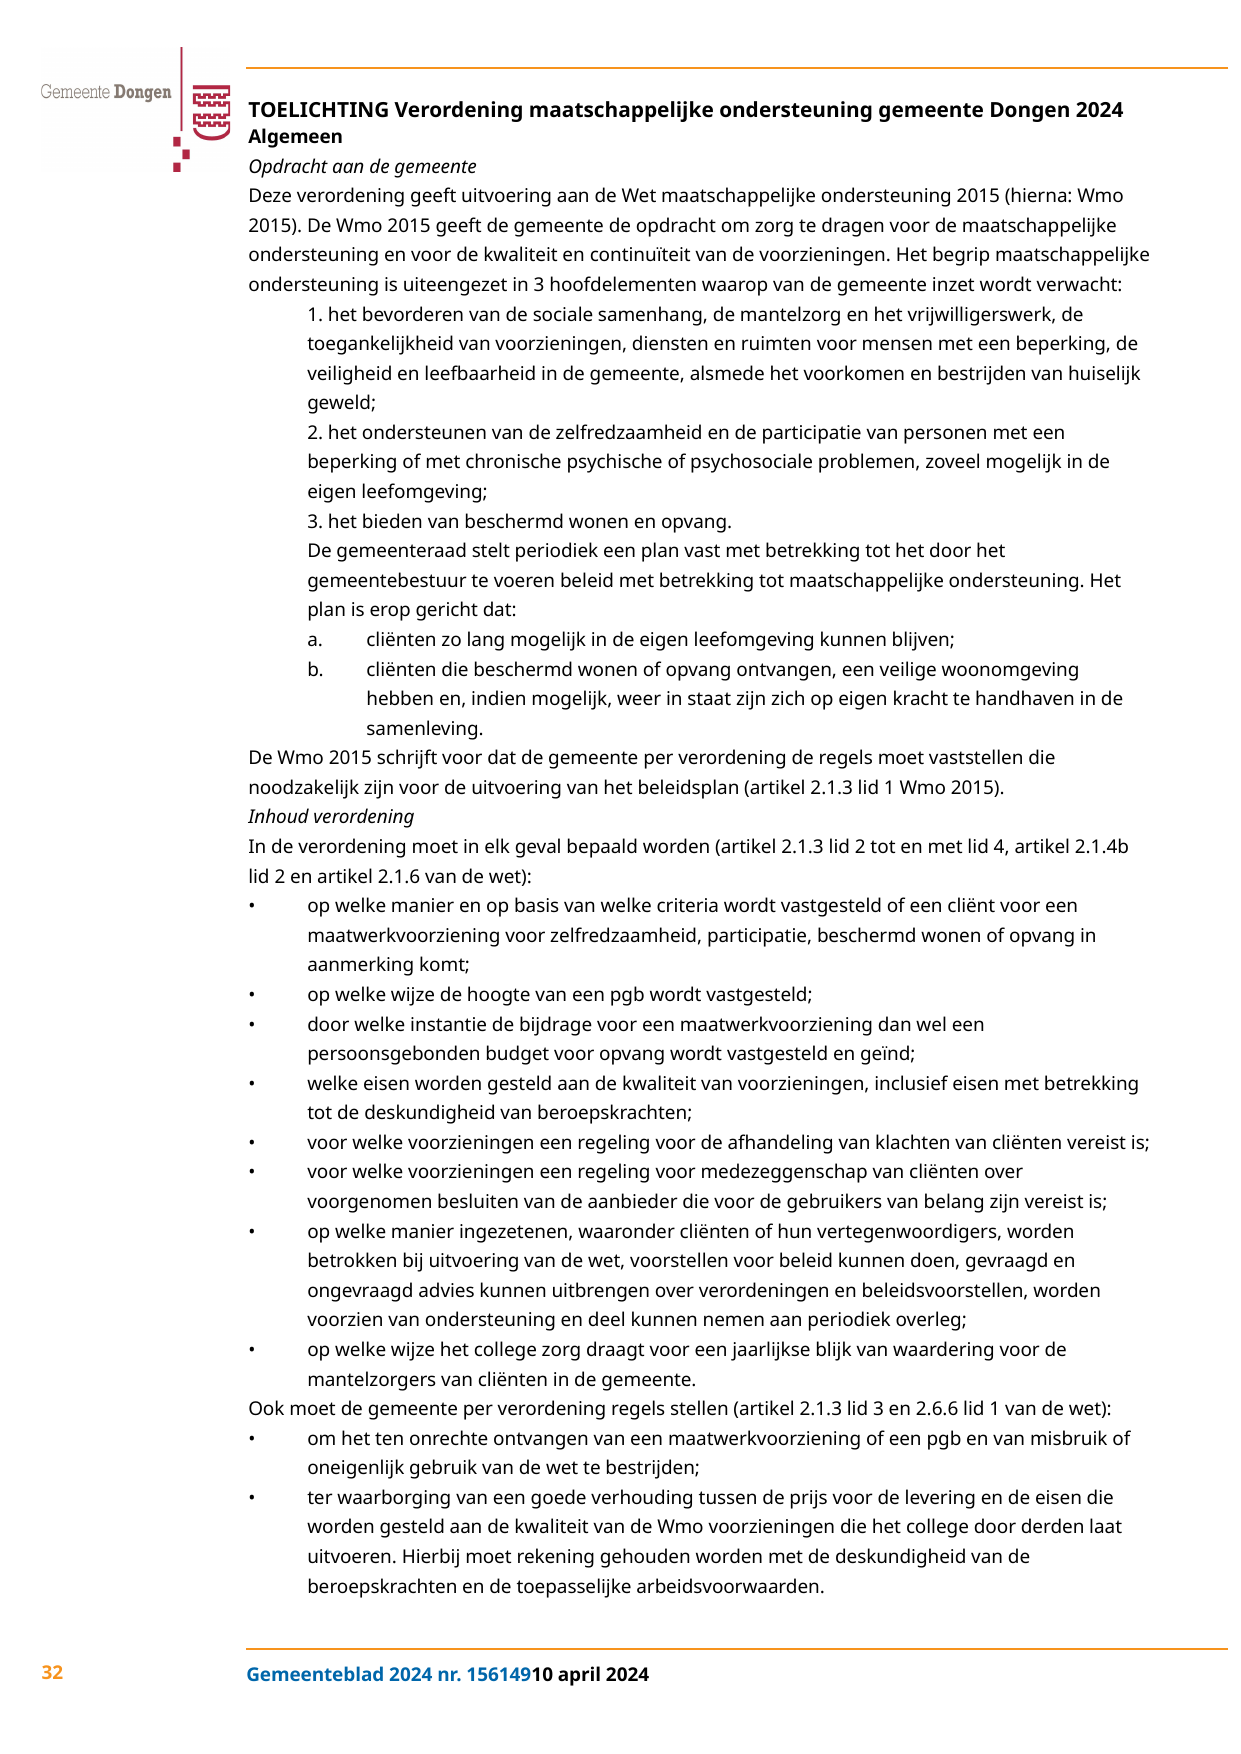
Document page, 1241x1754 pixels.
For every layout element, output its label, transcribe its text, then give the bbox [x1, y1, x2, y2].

list op welke wijze de hoogte van een pgb wordt vastgesteld; [248, 981, 1152, 1007]
list voor welke voorzieningen een regeling voor de afhandeling van klachten van cliënten vereist is; [248, 1129, 1152, 1155]
text Opdracht aan de gemeente [248, 153, 1152, 179]
text In de verordening moet in elk geval bepaald worden (artikel 2.1.3 lid 2 tot en met lid 4, artikel 2.1.4b lid 2 en artikel 2.1.6 van de wet): [248, 833, 1152, 889]
list ter waarborging van een goede verhouding tussen de prijs voor de levering en de eisen die worden gesteld aan de kwaliteit van de Wmo voorzieningen die het college door derden laat uitvoeren. Hierbij moet rekening gehouden worden met de deskundigheid van de beroepskrachten en de toepasselijke arbeidsvoorwaarden. [248, 1484, 1152, 1599]
list welke eisen worden gesteld aan de kwaliteit van voorzieningen, inclusief eisen met betrekking tot de deskundigheid van beroepskrachten; [248, 1070, 1152, 1125]
picture [41, 47, 231, 172]
list 1. het bevorderen van de sociale samenhang, de mantelzorg en het vrijwilligerswerk, de toegankelijkheid van voorzieningen, diensten en ruimten voor mensen met een beperking, de veiligheid en leefbaarheid in de gemeente, alsmede het voorkomen en bestrijden van huiselijk geweld; [248, 301, 1152, 415]
text Algemeen [248, 123, 1152, 149]
text Ook moet de gemeente per verordening regels stellen (artikel 2.1.3 lid 3 en 2.6.6 lid 1 van de wet): [248, 1395, 1152, 1421]
list 2. het ondersteunen van de zelfredzaamheid en de participatie van personen met een beperking of met chronische psychische of psychosociale problemen, zoveel mogelijk in de eigen leefomgeving; [248, 419, 1152, 504]
list op welke wijze het college zorg draagt voor een jaarlijkse blijk van waardering voor de mantelzorgers van cliënten in de gemeente. [248, 1336, 1152, 1392]
text De Wmo 2015 schrijft voor dat de gemeente per verordening de regels moet vaststellen die noodzakelijk zijn voor de uitvoering van het beleidsplan (artikel 2.1.3 lid 1 Wmo 2015). [248, 744, 1152, 800]
list op welke manier ingezetenen, waaronder cliënten of hun vertegenwoordigers, worden betrokken bij uitvoering van de wet, voorstellen voor beleid kunnen doen, gevraagd en ongevraagd advies kunnen uitbrengen over verordeningen en beleidsvoorstellen, worden voorzien van ondersteuning en deel kunnen nemen aan periodiek overleg; [248, 1218, 1152, 1332]
list 3. het bieden van beschermd wonen en opvang. [248, 508, 1152, 534]
text Deze verordening geeft uitvoering aan de Wet maatschappelijke ondersteuning 2015 (hierna: Wmo 2015). De Wmo 2015 geeft de gemeente de opdracht om zorg te dragen voor de maatschappelijke ondersteuning en voor de kwaliteit en continuïteit van de voorzieningen. Het begrip maatschappelijke ondersteuning is uiteengezet in 3 hoofdelementen waarop van de gemeente inzet wordt verwacht: [248, 182, 1152, 297]
text TOELICHTING Verordening maatschappelijke ondersteuning gemeente Dongen 2024 [248, 95, 1152, 123]
list om het ten onrechte ontvangen van een maatwerkvoorziening of een pgb en van misbruik of oneigenlijk gebruik van de wet te bestrijden; [248, 1425, 1152, 1480]
text Inhoud verordening [248, 804, 1152, 829]
list door welke instantie de bijdrage voor een maatwerkvoorziening dan wel een persoonsgebonden budget voor opvang wordt vastgesteld en geïnd; [248, 1011, 1152, 1066]
list op welke manier en op basis van welke criteria wordt vastgesteld of een cliënt voor een maatwerkvoorziening voor zelfredzaamheid, participatie, beschermd wonen of opvang in aanmerking komt; [248, 892, 1152, 977]
list De gemeenteraad stelt periodiek een plan vast met betrekking tot het door het gemeentebestuur te voeren beleid met betrekking tot maatschappelijke ondersteuning. Het plan is erop gericht dat: [248, 537, 1152, 622]
list cliënten zo lang mogelijk in de eigen leefomgeving kunnen blijven; [307, 626, 1152, 652]
list cliënten die beschermd wonen of opvang ontvangen, een veilige woonomgeving hebben en, indien mogelijk, weer in staat zijn zich op eigen kracht te handhaven in de samenleving. [307, 656, 1152, 741]
list voor welke voorzieningen een regeling voor medezeggenschap van cliënten over voorgenomen besluiten van de aanbieder die voor de gebruikers van belang zijn vereist is; [248, 1159, 1152, 1214]
